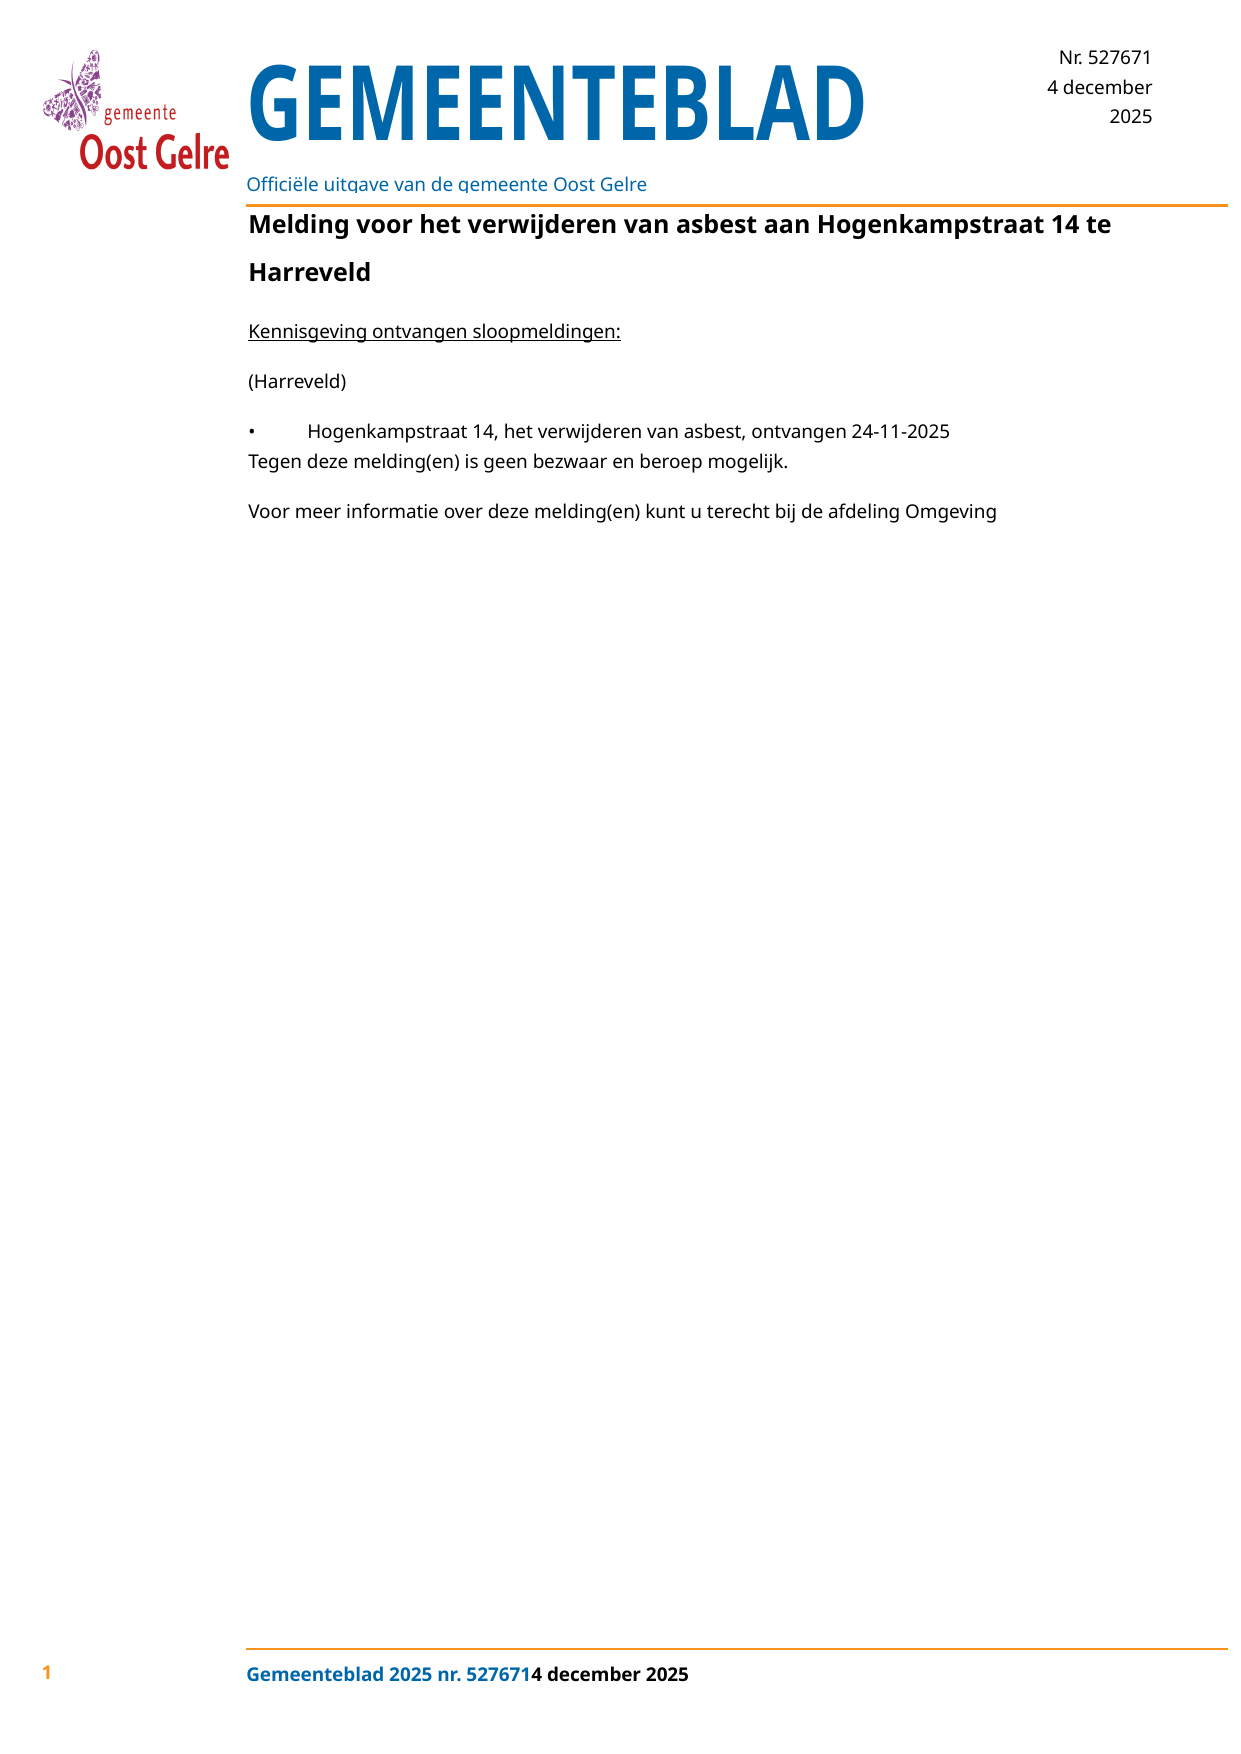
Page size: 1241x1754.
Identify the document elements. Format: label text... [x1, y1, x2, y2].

text Tegen deze melding(en) is geen bezwaar en beroep mogelijk. [248, 448, 1152, 474]
text Melding voor het verwijderen van asbest aan Hogenkampstraat 14 te Harreveld [248, 207, 1152, 288]
text (Harreveld) [248, 368, 1152, 394]
list Hogenkampstraat 14, het verwijderen van asbest, ontvangen 24-11-2025 [248, 419, 1152, 444]
picture [41, 47, 231, 172]
text Voor meer informatie over deze melding(en) kunt u terecht bij de afdeling Omgeving [248, 499, 1152, 524]
text Kennisgeving ontvangen sloopmeldingen: [248, 318, 1152, 344]
